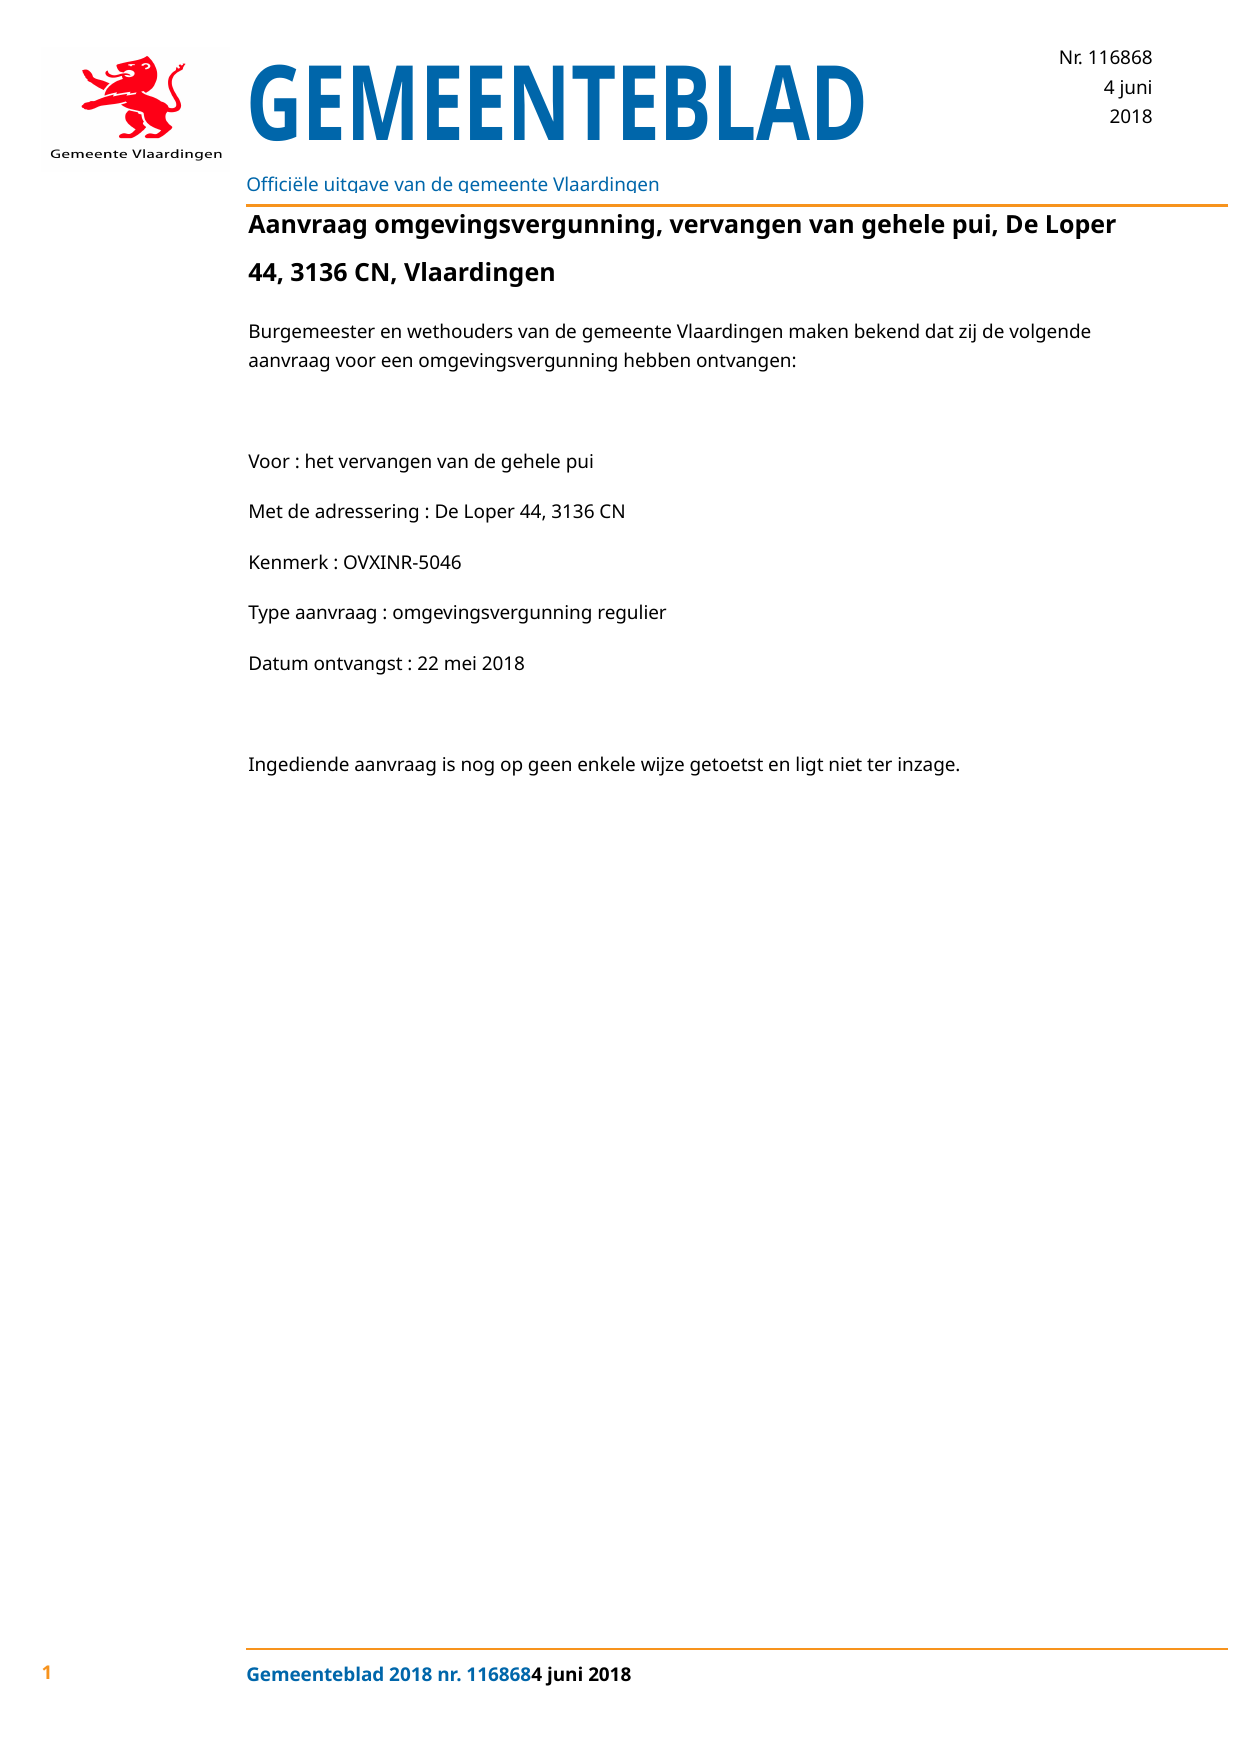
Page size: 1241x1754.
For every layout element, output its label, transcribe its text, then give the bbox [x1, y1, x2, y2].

text Type aanvraag : omgevingsvergunning regulier [248, 599, 1152, 625]
text Kenmerk : OVXINR-5046 [248, 549, 1152, 575]
text Burgemeester en wethouders van de gemeente Vlaardingen maken bekend dat zij de volgende aanvraag voor een omgevingsvergunning hebben ontvangen: [248, 318, 1152, 373]
text Aanvraag omgevingsvergunning, vervangen van gehele pui, De Loper 44, 3136 CN, Vlaardingen [248, 207, 1152, 288]
text Ingediende aanvraag is nog op geen enkele wijze getoetst en ligt niet ter inzage. [248, 751, 1152, 777]
text Voor : het vervangen van de gehele pui [248, 448, 1152, 474]
picture [41, 47, 231, 172]
text Met de adressering : De Loper 44, 3136 CN [248, 499, 1152, 524]
text Datum ontvangst : 22 mei 2018 [248, 650, 1152, 676]
